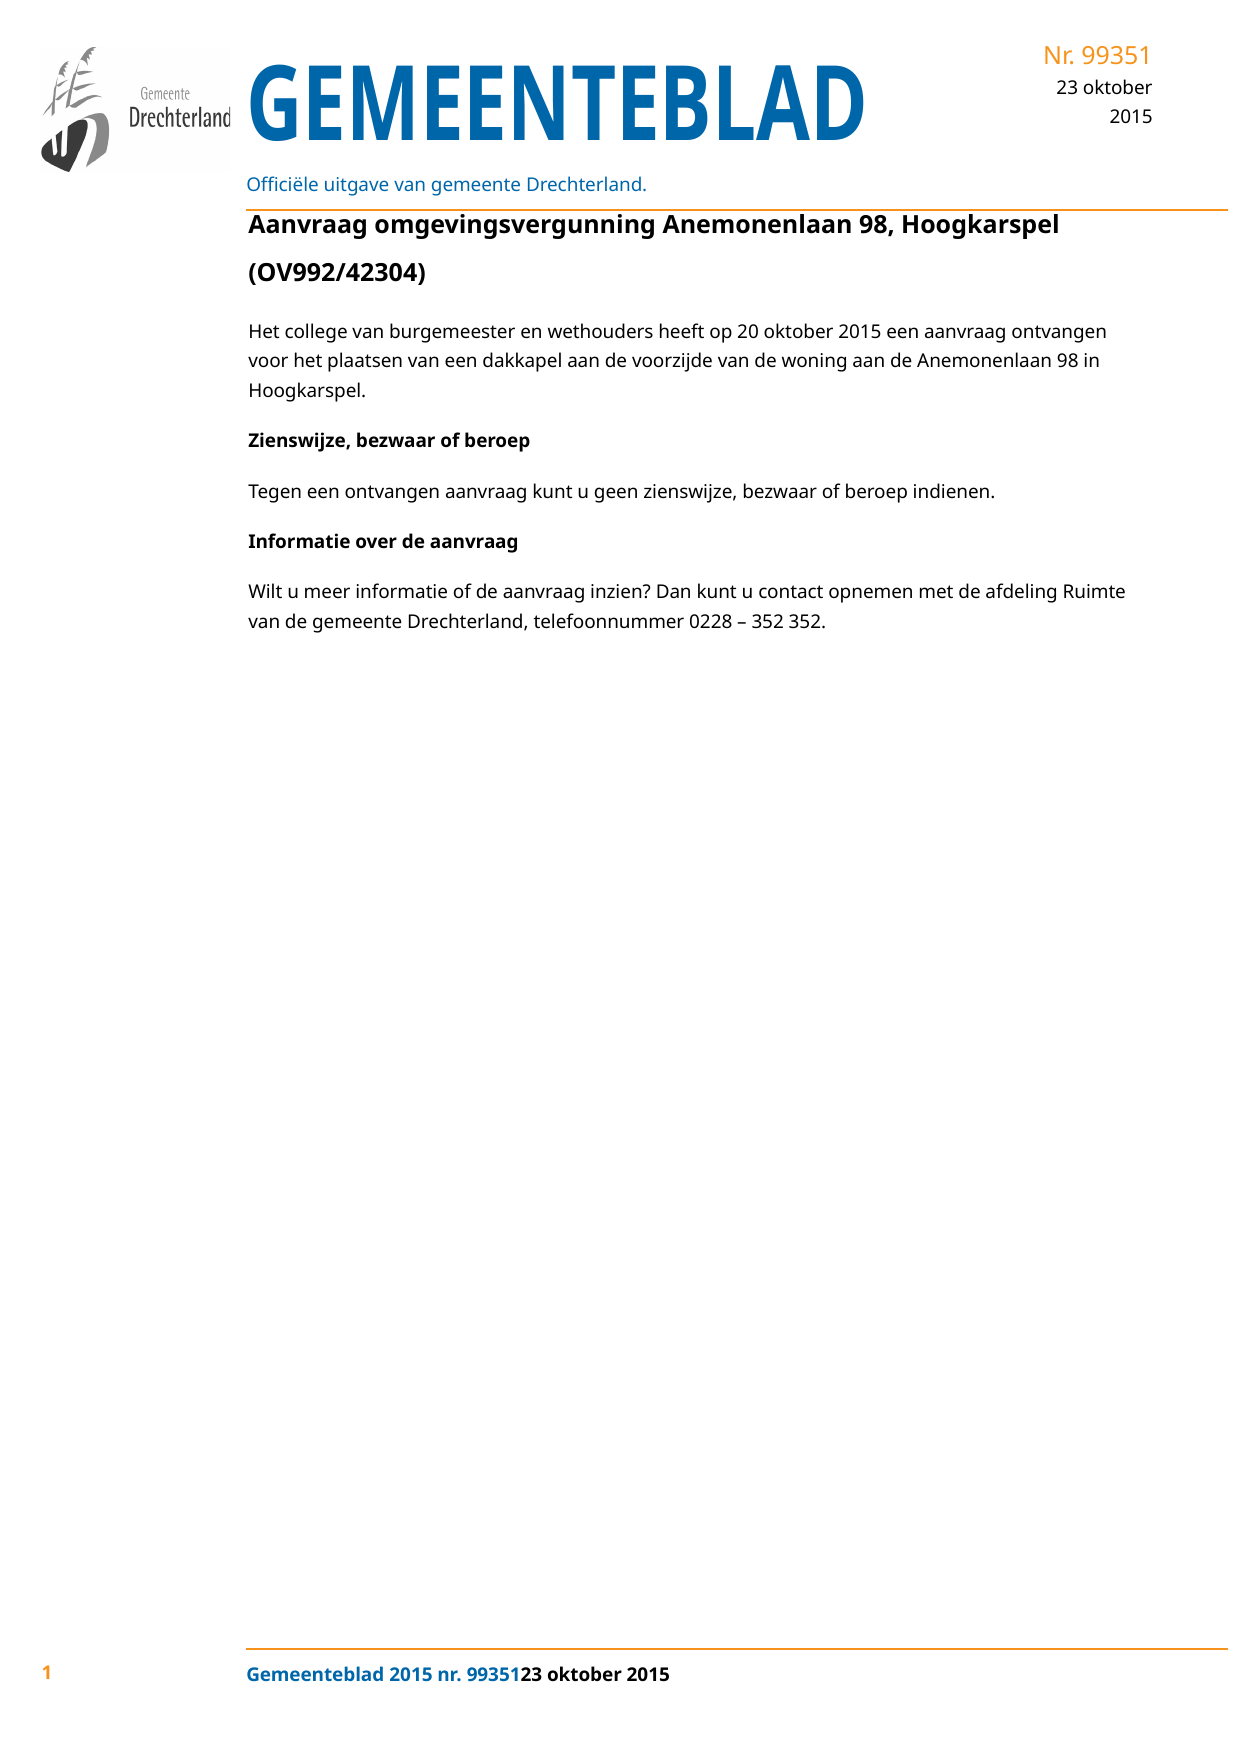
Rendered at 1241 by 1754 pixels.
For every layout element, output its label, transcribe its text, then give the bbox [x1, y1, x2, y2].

text Wilt u meer informatie of de aanvraag inzien? Dan kunt u contact opnemen met de afdeling Ruimte van de gemeente Drechterland, telefoonnummer 0228 – 352 352. [248, 579, 1152, 634]
text Informatie over de aanvraag [248, 528, 1152, 554]
picture [41, 47, 231, 172]
text Het college van burgemeester en wethouders heeft op 20 oktober 2015 een aanvraag ontvangen voor het plaatsen van een dakkapel aan de voorzijde van de woning aan de Anemonenlaan 98 in Hoogkarspel. [248, 318, 1152, 403]
text Zienswijze, bezwaar of beroep [248, 427, 1152, 453]
text Aanvraag omgevingsvergunning Anemonenlaan 98, Hoogkarspel (OV992/42304) [248, 211, 1152, 288]
text Tegen een ontvangen aanvraag kunt u geen zienswijze, bezwaar of beroep indienen. [248, 478, 1152, 504]
